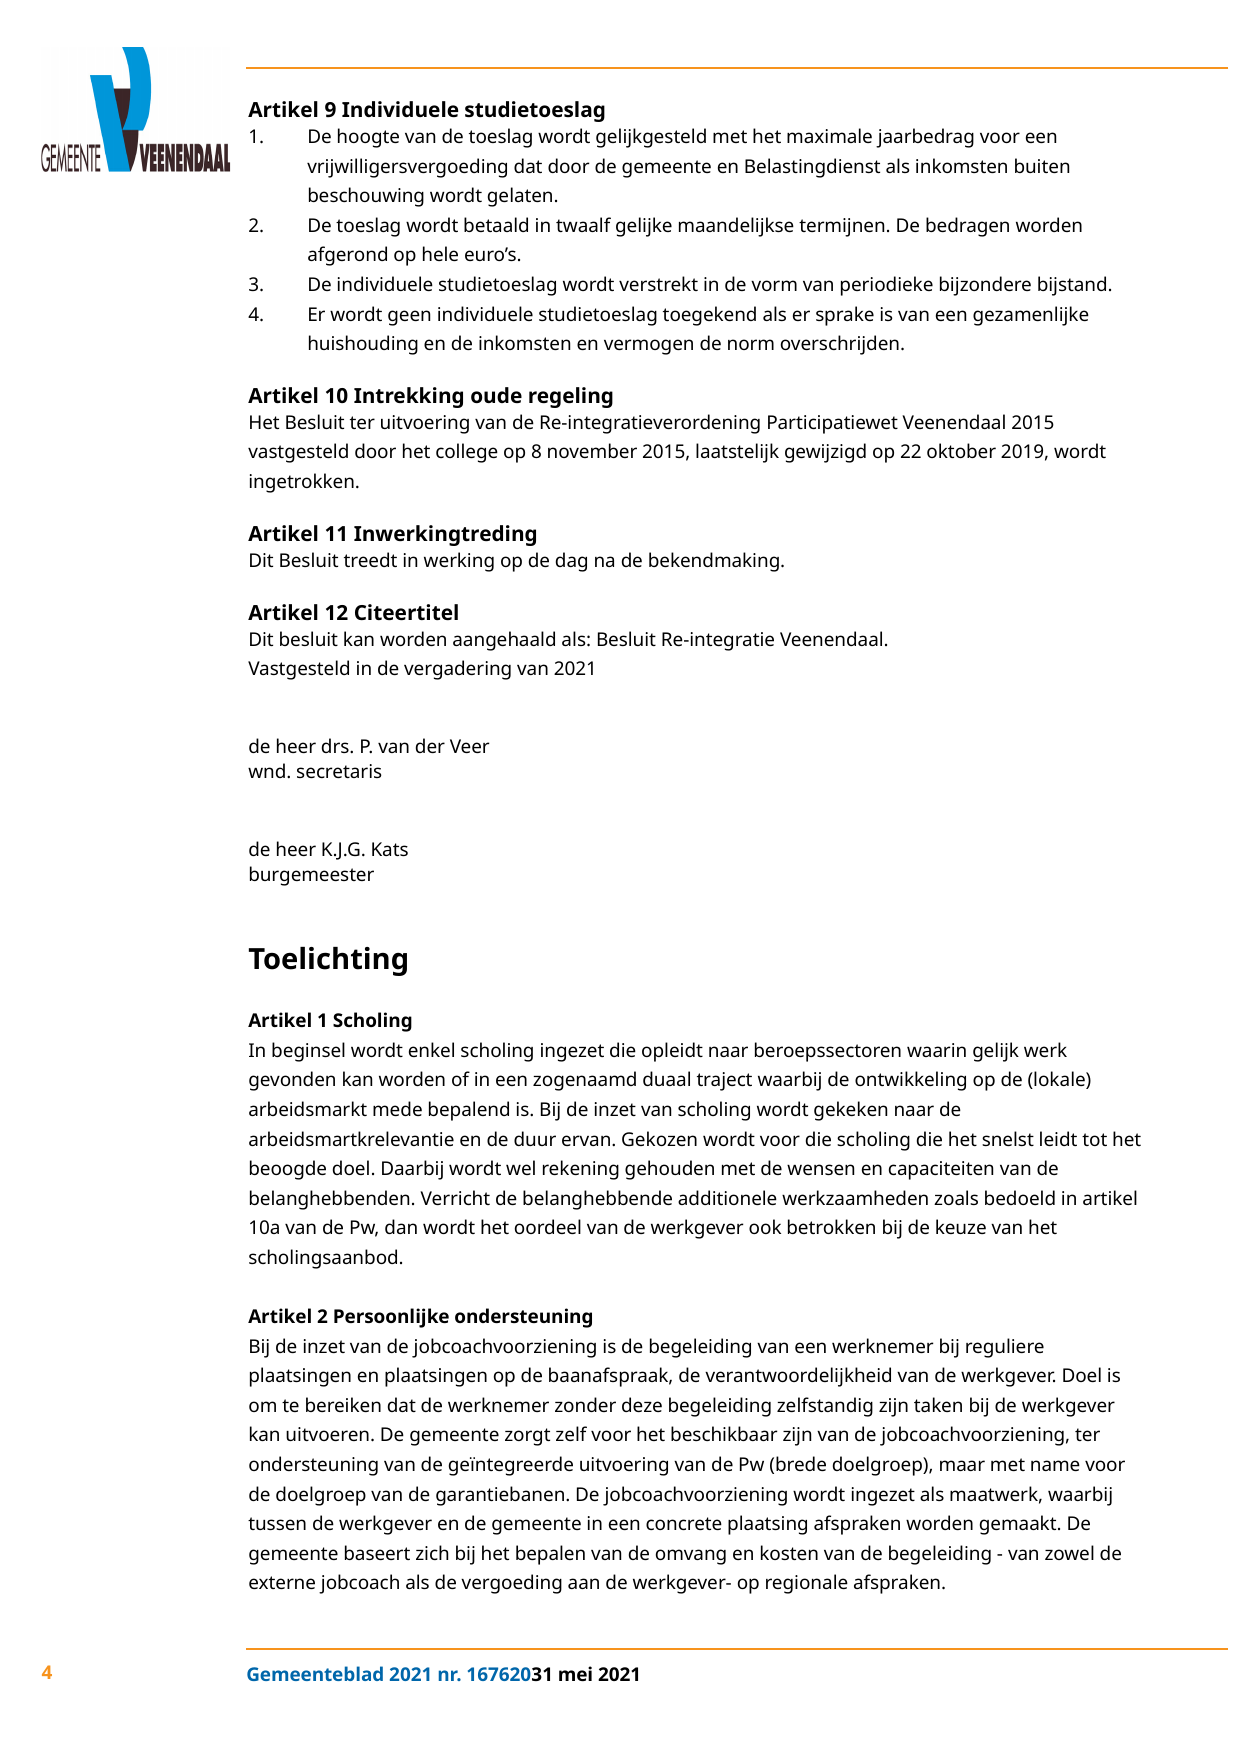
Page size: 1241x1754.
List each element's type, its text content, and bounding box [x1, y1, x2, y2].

picture [41, 47, 130, 172]
text Artikel 12 Citeertitel [248, 598, 1152, 626]
text de heer drs. P. van der Veer [248, 733, 1152, 758]
text Bij de inzet van de jobcoachvoorziening is de begeleiding van een werknemer bij reguliere plaatsingen en plaatsingen op de baanafspraak, de verantwoordelijkheid van de werkgever. Doel is om te bereiken dat de werknemer zonder deze begeleiding zelfstandig zijn taken bij de werkgever kan uitvoeren. De gemeente zorgt zelf voor het beschikbaar zijn van de jobcoachvoorziening, ter ondersteuning van de geïntegreerde uitvoering van de Pw (brede doelgroep), maar met name voor de doelgroep van de garantiebanen. De jobcoachvoorziening wordt ingezet als maatwerk, waarbij tussen de werkgever en de gemeente in een concrete plaatsing afspraken worden gemaakt. De gemeente baseert zich bij het bepalen van de omvang en kosten van de begeleiding - van zowel de externe jobcoach als de vergoeding aan de werkgever- op regionale afspraken. [248, 1333, 1152, 1595]
picture [123, 47, 231, 172]
text Artikel 1 Scholing [248, 1007, 1152, 1033]
text Dit Besluit treedt in werking op de dag na de bekendmaking. [248, 547, 1152, 573]
text Vastgesteld in de vergadering van 2021 [248, 656, 1152, 681]
text wnd. secretaris [248, 758, 1152, 784]
text burgemeester [248, 861, 1152, 887]
list De toeslag wordt betaald in twaalf gelijke maandelijkse termijnen. De bedragen worden afgerond op hele euro’s. [248, 212, 1152, 267]
text Artikel 11 Inwerkingtreding [248, 519, 1152, 547]
text Het Besluit ter uitvoering van de Re-integratieverordening Participatiewet Veenendaal 2015 vastgesteld door het college op 8 november 2015, laatstelijk gewijzigd op 22 oktober 2019, wordt ingetrokken. [248, 409, 1152, 494]
text Dit besluit kan worden aangehaald als: Besluit Re-integratie Veenendaal. [248, 626, 1152, 652]
list De individuele studietoeslag wordt verstrekt in de vorm van periodieke bijzondere bijstand. [248, 271, 1152, 297]
text In beginsel wordt enkel scholing ingezet die opleidt naar beroepssectoren waarin gelijk werk gevonden kan worden of in een zogenaamd duaal traject waarbij de ontwikkeling op de (lokale) arbeidsmarkt mede bepalend is. Bij de inzet van scholing wordt gekeken naar de arbeidsmartkrelevantie en de duur ervan. Gekozen wordt voor die scholing die het snelst leidt tot het beoogde doel. Daarbij wordt wel rekening gehouden met de wensen en capaciteiten van de belanghebbenden. Verricht de belanghebbende additionele werkzaamheden zoals bedoeld in artikel 10a van de Pw, dan wordt het oordeel van de werkgever ook betrokken bij de keuze van het scholingsaanbod. [248, 1037, 1152, 1270]
text Toelichting [248, 939, 1152, 978]
text Artikel 2 Persoonlijke ondersteuning [248, 1303, 1152, 1329]
text Artikel 9 Individuele studietoeslag [248, 95, 1152, 123]
list De hoogte van de toeslag wordt gelijkgesteld met het maximale jaarbedrag voor een vrijwilligersvergoeding dat door de gemeente en Belastingdienst als inkomsten buiten beschouwing wordt gelaten. [248, 123, 1152, 208]
text de heer K.J.G. Kats [248, 836, 1152, 861]
text Artikel 10 Intrekking oude regeling [248, 381, 1152, 409]
list Er wordt geen individuele studietoeslag toegekend als er sprake is van een gezamenlijke huishouding en de inkomsten en vermogen de norm overschrijden. [248, 301, 1152, 356]
